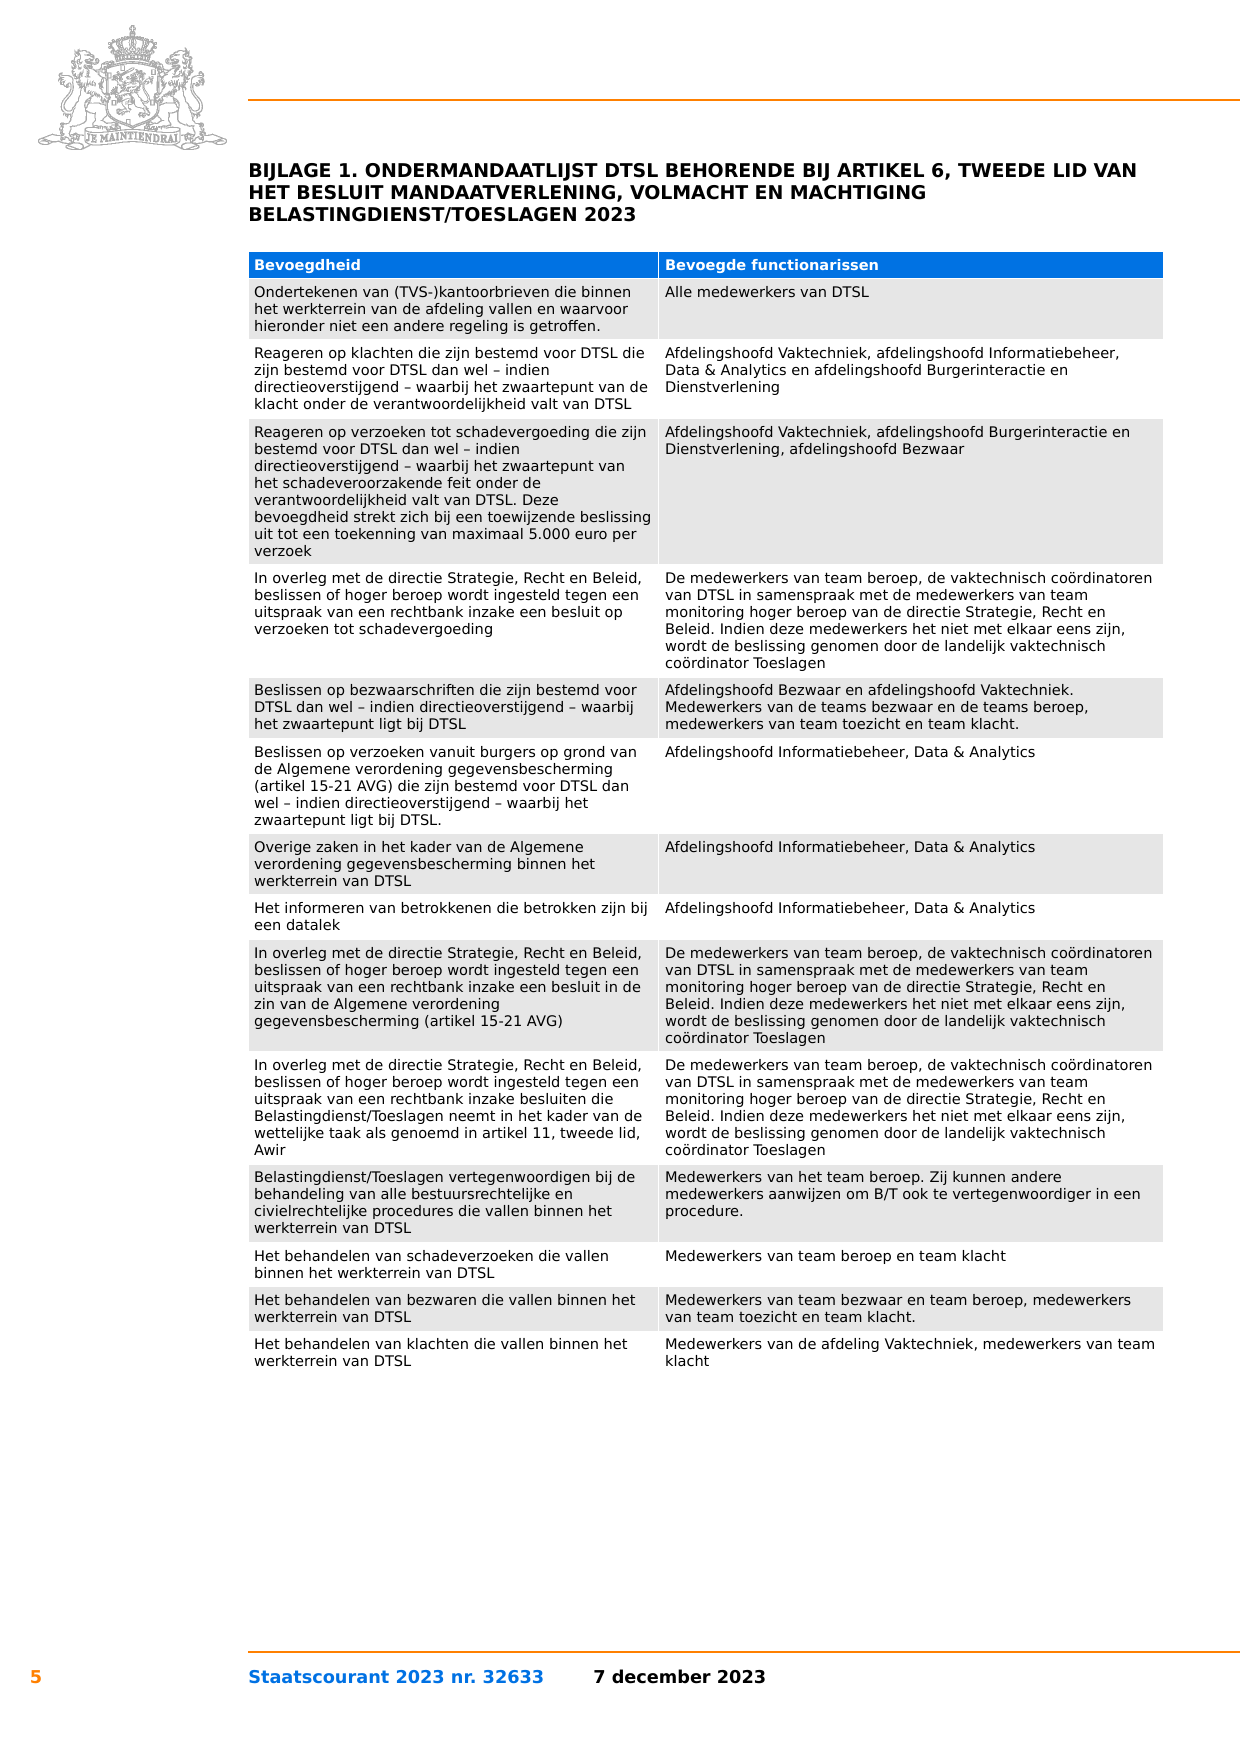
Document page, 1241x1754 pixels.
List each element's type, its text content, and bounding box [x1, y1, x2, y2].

table_cell Afdelingshoofd Informatiebeheer, Data & Analytics [659, 834, 1163, 894]
table_cell Alle medewerkers van DTSL [659, 279, 1163, 339]
table_cell Afdelingshoofd Informatiebeheer, Data & Analytics [659, 896, 1163, 939]
table_cell Afdelingshoofd Vaktechniek, afdelingshoofd Informatiebeheer, Data & Analytics en afdelingshoofd Burgerinteractie en Dienstverlening [659, 341, 1163, 418]
table_cell Ondertekenen van (TVS-)kantoorbrieven die binnen het werkterrein van de afdeling vallen en waarvoor hieronder niet een andere regeling is getroffen. [249, 279, 658, 339]
table_cell Beslissen op verzoeken vanuit burgers op grond van de Algemene verordening gegevensbescherming (artikel 15-21 AVG) die zijn bestemd voor DTSL dan wel – indien directieoverstijgend – waarbij het zwaartepunt ligt bij DTSL. [249, 739, 658, 833]
table_cell In overleg met de directie Strategie, Recht en Beleid, beslissen of hoger beroep wordt ingesteld tegen een uitspraak van een rechtbank inzake een besluit in de zin van de Algemene verordening gegevensbescherming (artikel 15-21 AVG) [249, 940, 658, 1051]
table_cell Reageren op klachten die zijn bestemd voor DTSL die zijn bestemd voor DTSL dan wel – indien directieoverstijgend – waarbij het zwaartepunt van de klacht onder de verantwoordelijkheid valt van DTSL [249, 341, 658, 418]
table_cell Afdelingshoofd Informatiebeheer, Data & Analytics [659, 739, 1163, 833]
table_cell Het behandelen van bezwaren die vallen binnen het werkterrein van DTSL [249, 1287, 658, 1331]
table_cell Overige zaken in het kader van de Algemene verordening gegevensbescherming binnen het werkterrein van DTSL [249, 834, 658, 894]
picture [38, 25, 227, 150]
table_cell In overleg met de directie Strategie, Recht en Beleid, beslissen of hoger beroep wordt ingesteld tegen een uitspraak van een rechtbank inzake een besluit op verzoeken tot schadevergoeding [249, 565, 658, 676]
table_header Bevoegdheid [249, 252, 658, 278]
table_cell In overleg met de directie Strategie, Recht en Beleid, beslissen of hoger beroep wordt ingesteld tegen een uitspraak van een rechtbank inzake besluiten die Belastingdienst/Toeslagen neemt in het kader van de wettelijke taak als genoemd in artikel 11, tweede lid, Awir [249, 1052, 658, 1163]
table_cell Het informeren van betrokkenen die betrokken zijn bij een datalek [249, 896, 658, 939]
table_cell De medewerkers van team beroep, de vaktechnisch coördinatoren van DTSL in samenspraak met de medewerkers van team monitoring hoger beroep van de directie Strategie, Recht en Beleid. Indien deze medewerkers het niet met elkaar eens zijn, wordt de beslissing genomen door de landelijk vaktechnisch coördinator Toeslagen [659, 940, 1163, 1051]
table_cell Het behandelen van schadeverzoeken die vallen binnen het werkterrein van DTSL [249, 1243, 658, 1286]
table_cell Beslissen op bezwaarschriften die zijn bestemd voor DTSL dan wel – indien directieoverstijgend – waarbij het zwaartepunt ligt bij DTSL [249, 678, 658, 738]
table_cell Afdelingshoofd Bezwaar en afdelingshoofd Vaktechniek. Medewerkers van de teams bezwaar en de teams beroep, medewerkers van team toezicht en team klacht. [659, 678, 1163, 738]
table_cell Medewerkers van team bezwaar en team beroep, medewerkers van team toezicht en team klacht. [659, 1287, 1163, 1331]
table_cell Reageren op verzoeken tot schadevergoeding die zijn bestemd voor DTSL dan wel – indien directieoverstijgend – waarbij het zwaartepunt van het schadeveroorzakende feit onder de verantwoordelijkheid valt van DTSL. Deze bevoegdheid strekt zich bij een toewijzende beslissing uit tot een toekenning van maximaal 5.000 euro per verzoek [249, 419, 658, 564]
table_cell Afdelingshoofd Vaktechniek, afdelingshoofd Burgerinteractie en Dienstverlening, afdelingshoofd Bezwaar [659, 419, 1163, 564]
table_cell Medewerkers van team beroep en team klacht [659, 1243, 1163, 1286]
table_cell Belastingdienst/Toeslagen vertegenwoordigen bij de behandeling van alle bestuursrechtelijke en civielrechtelijke procedures die vallen binnen het werkterrein van DTSL [249, 1165, 658, 1242]
table_cell Het behandelen van klachten die vallen binnen het werkterrein van DTSL [249, 1332, 658, 1375]
table_header Bevoegde functionarissen [659, 252, 1163, 278]
subtitle BIJLAGE 1. ONDERMANDAATLIJST DTSL BEHORENDE BIJ ARTIKEL 6, TWEEDE LID VAN HET BESLUIT MANDAATVERLENING, VOLMACHT EN MACHTIGING BELASTINGDIENST/TOESLAGEN 2023 [248, 160, 1163, 226]
table_cell De medewerkers van team beroep, de vaktechnisch coördinatoren van DTSL in samenspraak met de medewerkers van team monitoring hoger beroep van de directie Strategie, Recht en Beleid. Indien deze medewerkers het niet met elkaar eens zijn, wordt de beslissing genomen door de landelijk vaktechnisch coördinator Toeslagen [659, 565, 1163, 676]
table_cell De medewerkers van team beroep, de vaktechnisch coördinatoren van DTSL in samenspraak met de medewerkers van team monitoring hoger beroep van de directie Strategie, Recht en Beleid. Indien deze medewerkers het niet met elkaar eens zijn, wordt de beslissing genomen door de landelijk vaktechnisch coördinator Toeslagen [659, 1052, 1163, 1163]
table_cell Medewerkers van het team beroep. Zij kunnen andere medewerkers aanwijzen om B/T ook te vertegenwoordiger in een procedure. [659, 1165, 1163, 1242]
table_cell Medewerkers van de afdeling Vaktechniek, medewerkers van team klacht [659, 1332, 1163, 1375]
